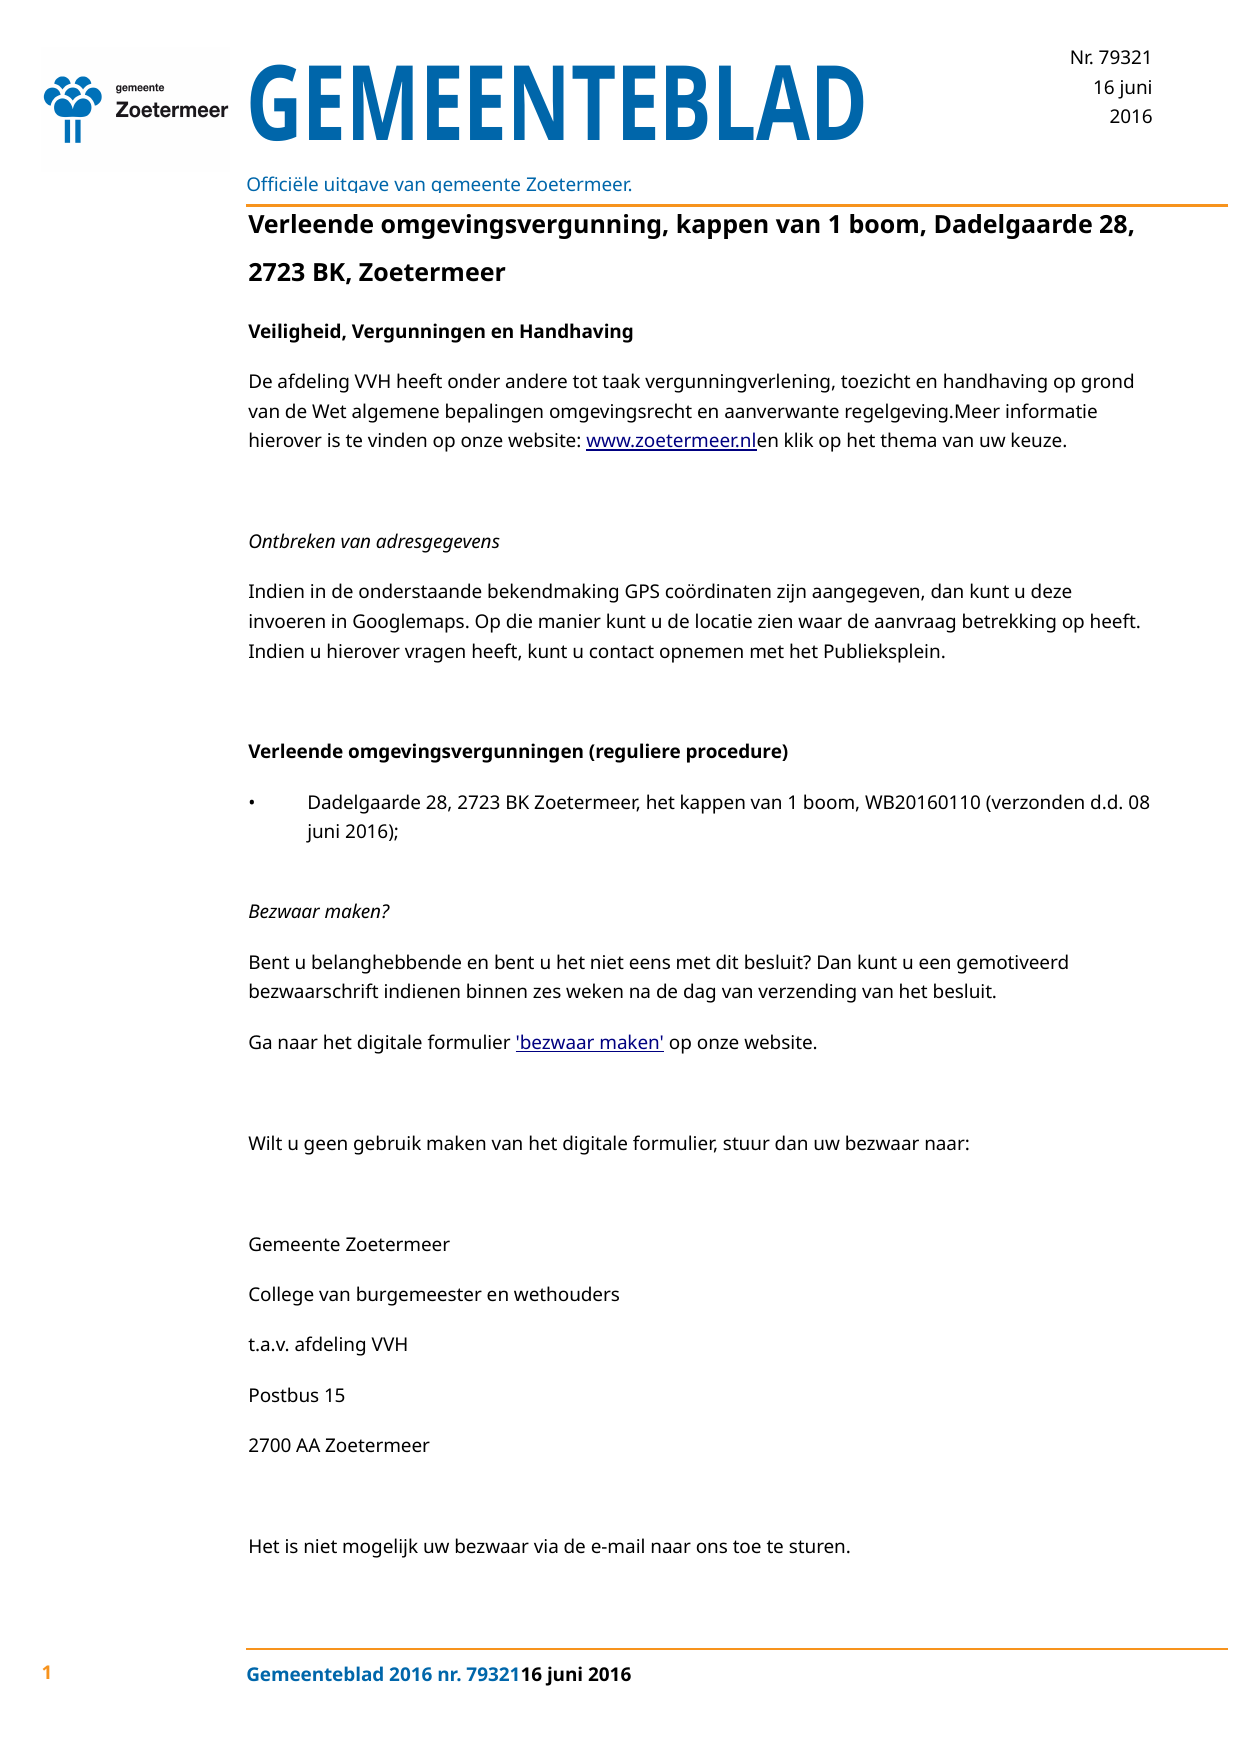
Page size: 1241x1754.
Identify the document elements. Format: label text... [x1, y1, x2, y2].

text De afdeling VVH heeft onder andere tot taak vergunningverlening, toezicht en handhaving op grond van de Wet algemene bepalingen omgevingsrecht en aanverwante regelgeving.Meer informatie hierover is te vinden op onze website: www.zoetermeer.nlen klik op het thema van uw keuze. [248, 368, 1152, 453]
text Bent u belanghebbende en bent u het niet eens met dit besluit? Dan kunt u een gemotiveerd bezwaarschrift indienen binnen zes weken na de dag van verzending van het besluit. [248, 949, 1152, 1004]
text Indien in de onderstaande bekendmaking GPS coördinaten zijn aangegeven, dan kunt u deze invoeren in Googlemaps. Op die manier kunt u de locatie zien waar de aanvraag betrekking op heeft. Indien u hierover vragen heeft, kunt u contact opnemen met het Publieksplein. [248, 579, 1152, 664]
text Gemeente Zoetermeer [248, 1231, 1152, 1257]
text Veiligheid, Vergunningen en Handhaving [248, 318, 1152, 344]
text Bezwaar maken? [248, 899, 1152, 924]
text Postbus 15 [248, 1382, 1152, 1408]
text Verleende omgevingsvergunning, kappen van 1 boom, Dadelgaarde 28, 2723 BK, Zoetermeer [248, 207, 1152, 288]
text Wilt u geen gebruik maken van het digitale formulier, stuur dan uw bezwaar naar: [248, 1130, 1152, 1156]
text 2700 AA Zoetermeer [248, 1432, 1152, 1458]
text College van burgemeester en wethouders [248, 1281, 1152, 1307]
picture [41, 47, 231, 172]
list Dadelgaarde 28, 2723 BK Zoetermeer, het kappen van 1 boom, WB20160110 (verzonden d.d. 08 juni 2016); [248, 789, 1152, 844]
text Verleende omgevingsvergunningen (reguliere procedure) [248, 739, 1152, 764]
text t.a.v. afdeling VVH [248, 1332, 1152, 1357]
text Ga naar het digitale formulier 'bezwaar maken' op onze website. [248, 1029, 1152, 1055]
text Ontbreken van adresgegevens [248, 528, 1152, 554]
text Het is niet mogelijk uw bezwaar via de e-mail naar ons toe te sturen. [248, 1533, 1152, 1559]
